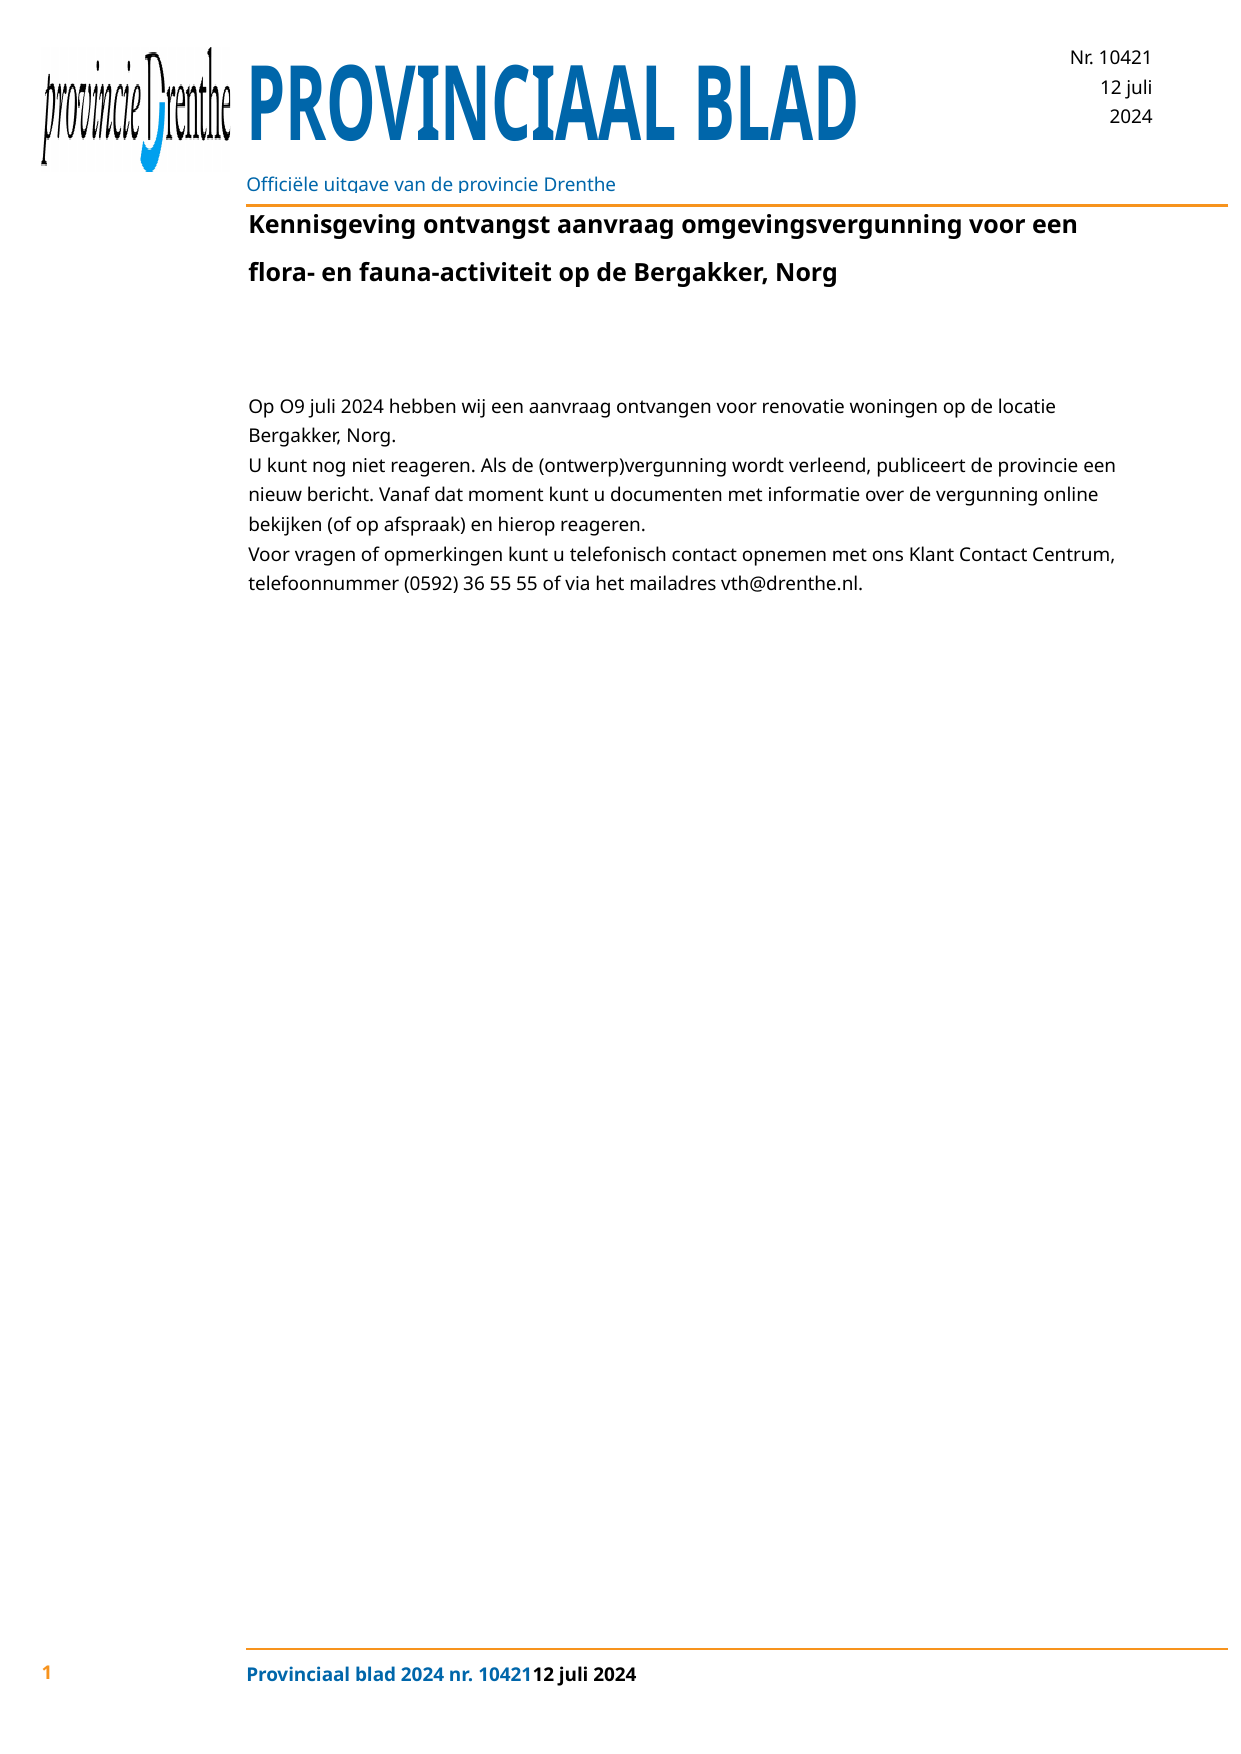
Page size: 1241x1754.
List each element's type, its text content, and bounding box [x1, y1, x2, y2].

text U kunt nog niet reageren. Als de (ontwerp)vergunning wordt verleend, publiceert de provincie een nieuw bericht. Vanaf dat moment kunt u documenten met informatie over de vergunning online bekijken (of op afspraak) en hierop reageren. [248, 452, 1152, 537]
picture [41, 47, 231, 172]
text Op O9 juli 2024 hebben wij een aanvraag ontvangen voor renovatie woningen op de locatie Bergakker, Norg. [248, 393, 1152, 448]
text Voor vragen of opmerkingen kunt u telefonisch contact opnemen met ons Klant Contact Centrum, telefoonnummer (0592) 36 55 55 of via het mailadres vth@drenthe.nl. [248, 541, 1152, 596]
text Kennisgeving ontvangst aanvraag omgevingsvergunning voor een flora- en fauna-activiteit op de Bergakker, Norg [248, 207, 1152, 288]
